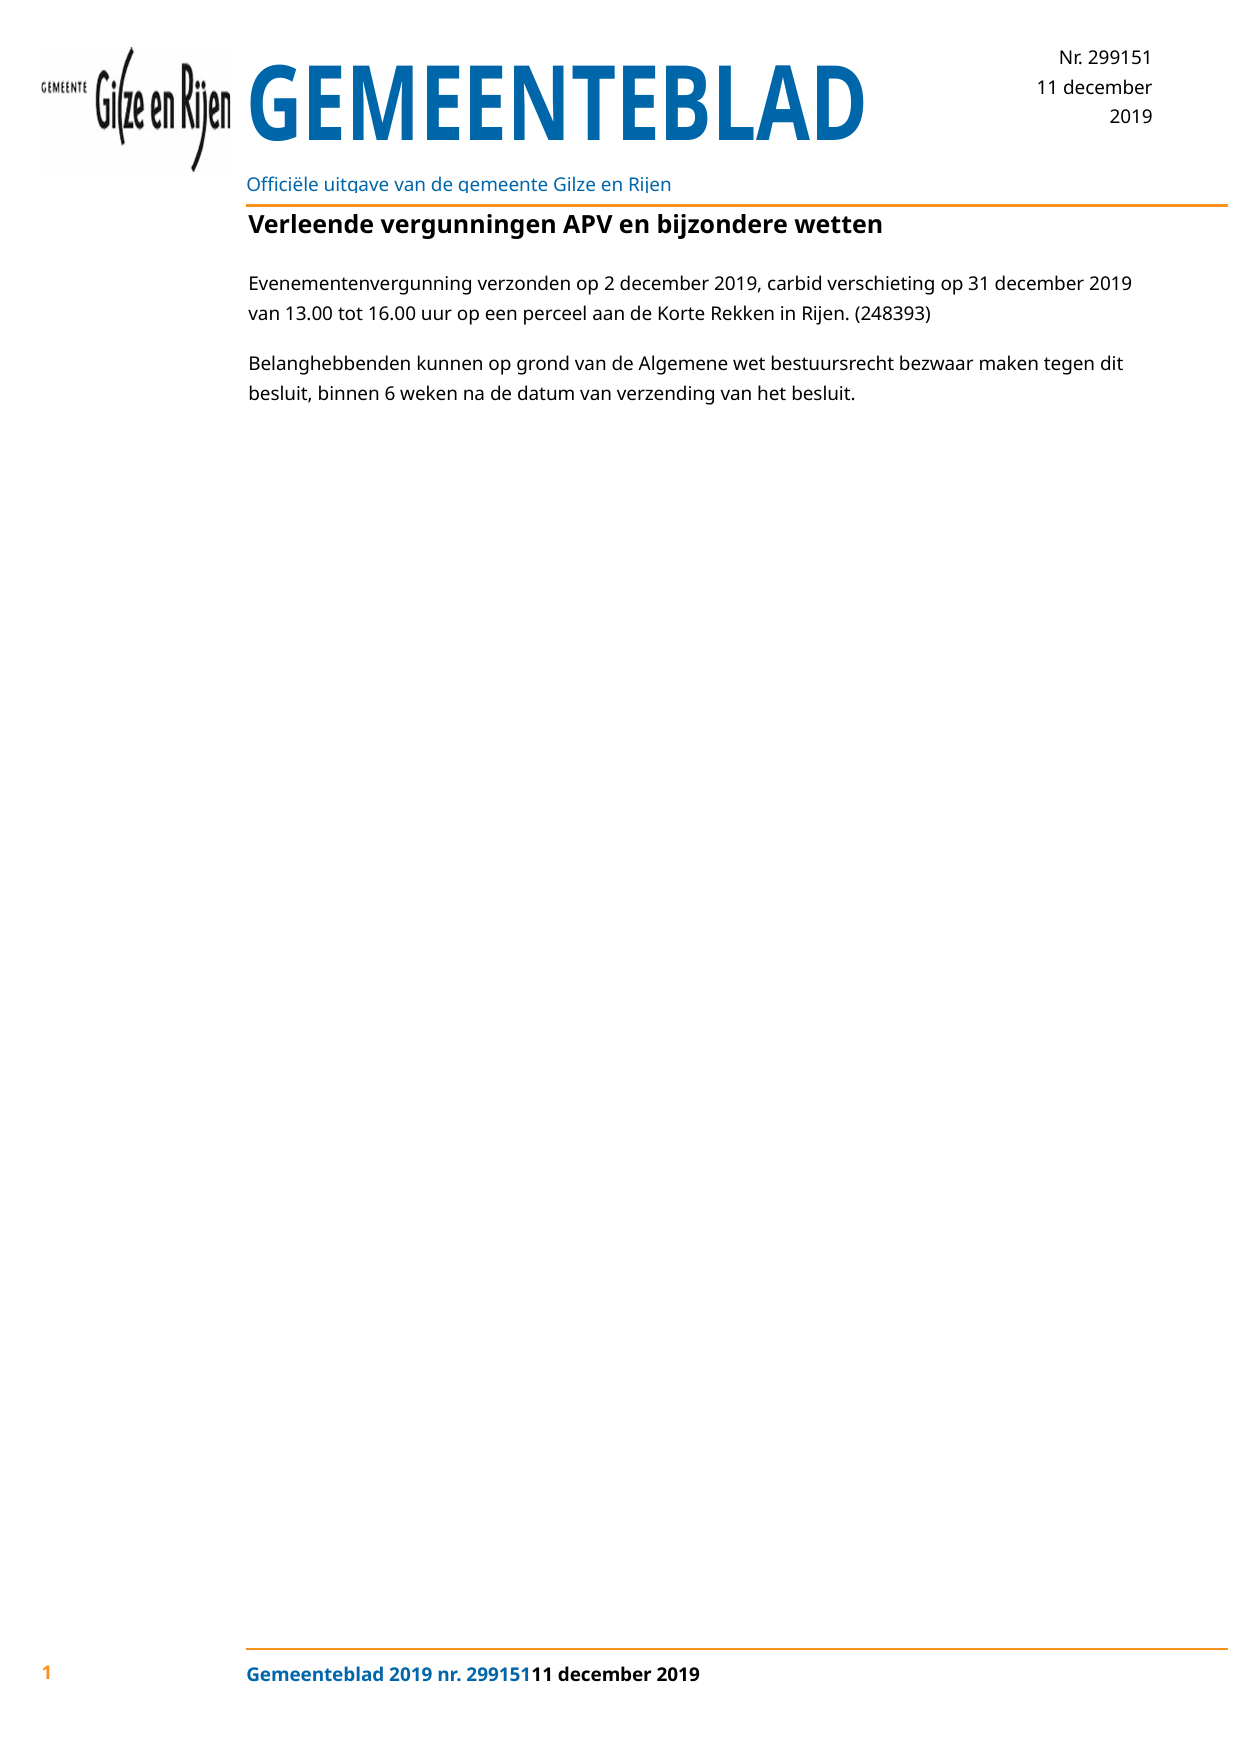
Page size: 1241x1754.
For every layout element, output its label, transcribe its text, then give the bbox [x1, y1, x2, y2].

text Verleende vergunningen APV en bijzondere wetten [248, 207, 1152, 241]
text Evenementenvergunning verzonden op 2 december 2019, carbid verschieting op 31 december 2019 van 13.00 tot 16.00 uur op een perceel aan de Korte Rekken in Rijen. (248393) [248, 270, 1152, 326]
picture [41, 47, 231, 172]
text Belanghebbenden kunnen op grond van de Algemene wet bestuursrecht bezwaar maken tegen dit besluit, binnen 6 weken na de datum van verzending van het besluit. [248, 350, 1152, 406]
